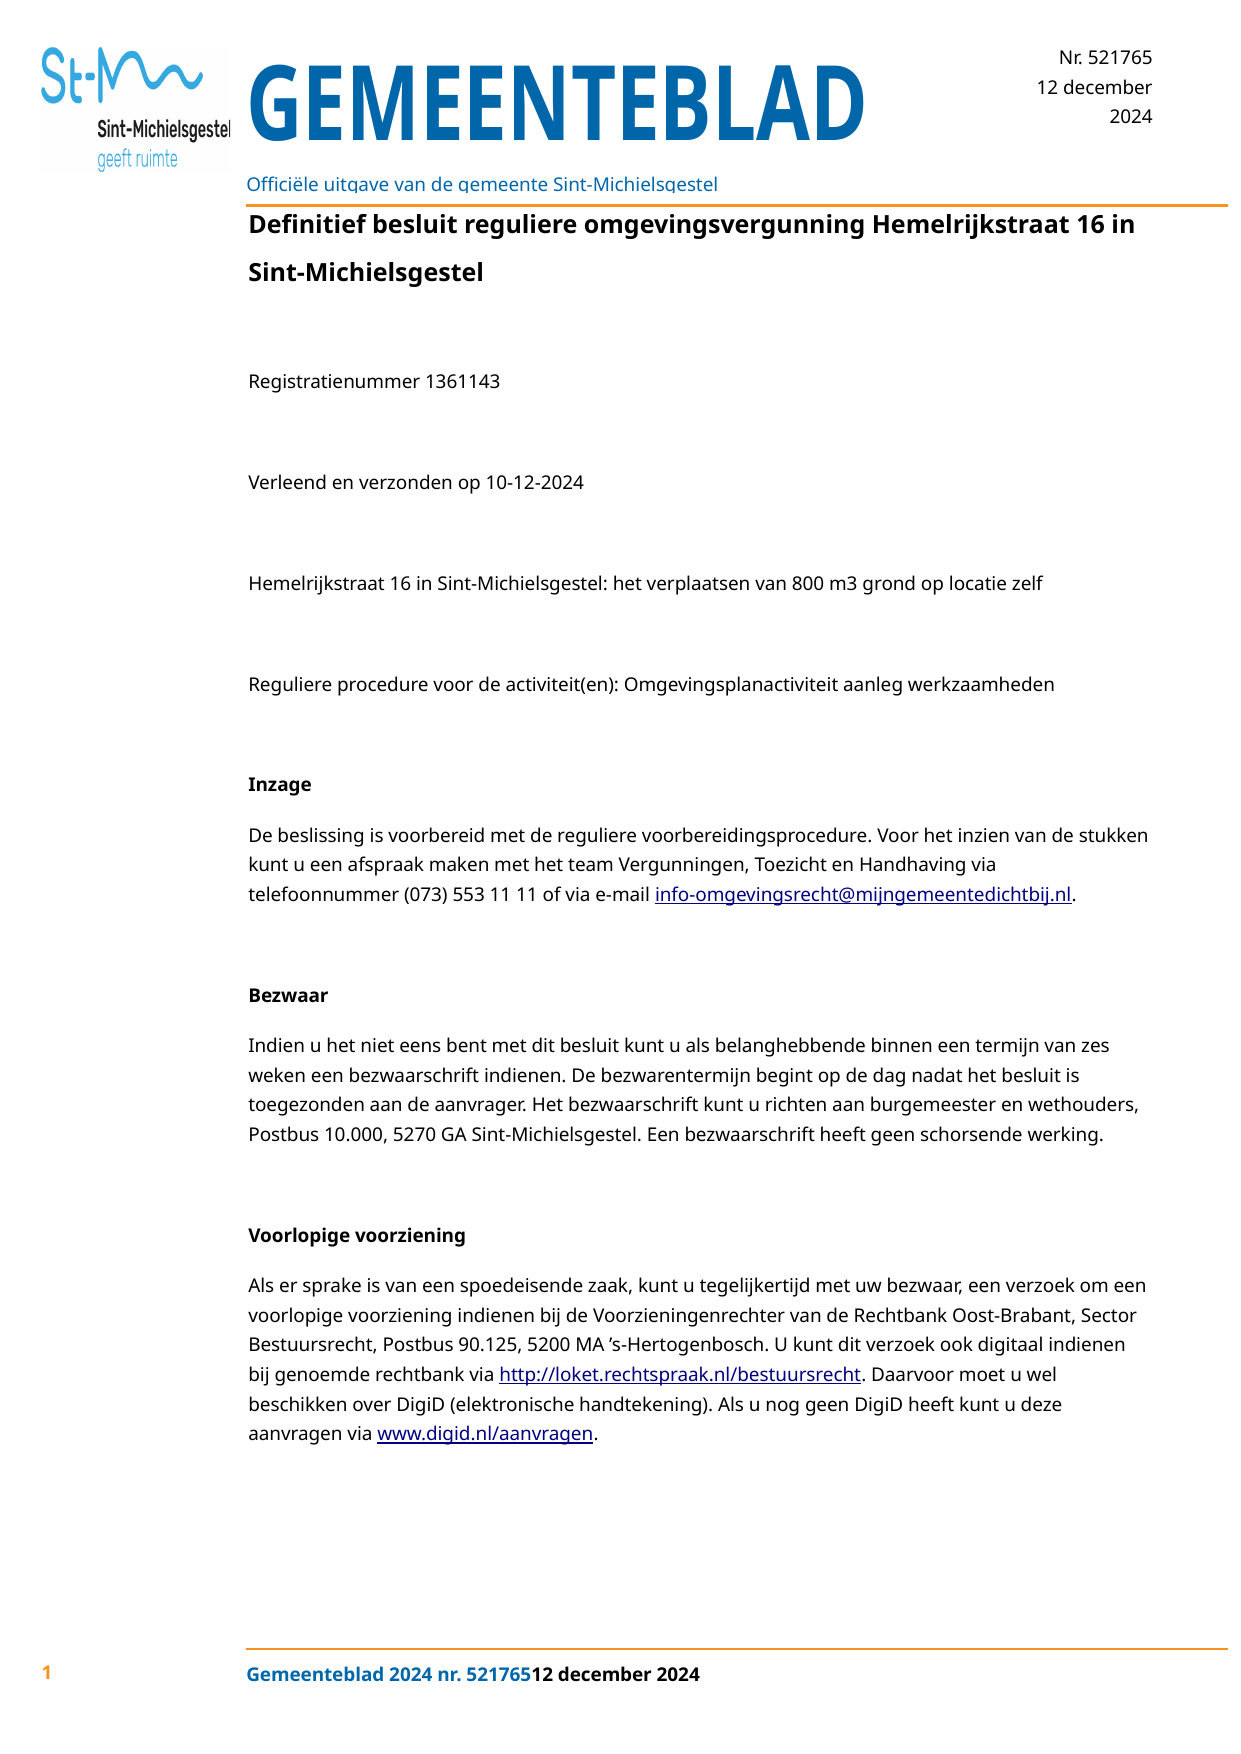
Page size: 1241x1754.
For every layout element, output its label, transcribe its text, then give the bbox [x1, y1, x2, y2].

text Als er sprake is van een spoedeisende zaak, kunt u tegelijkertijd met uw bezwaar, een verzoek om een voorlopige voorziening indienen bij de Voorzieningenrechter van de Rechtbank Oost-Brabant, Sector Bestuursrecht, Postbus 90.125, 5200 MA ’s-Hertogenbosch. U kunt dit verzoek ook digitaal indienen bij genoemde rechtbank via http://loket.rechtspraak.nl/bestuursrecht. Daarvoor moet u wel beschikken over DigiD (elektronische handtekening). Als u nog geen DigiD heeft kunt u deze aanvragen via www.digid.nl/aanvragen. [248, 1272, 1152, 1446]
text Voorlopige voorziening [248, 1222, 1152, 1248]
text Reguliere procedure voor de activiteit(en): Omgevingsplanactiviteit aanleg werkzaamheden [248, 671, 1152, 697]
picture [41, 47, 231, 172]
text Registratienummer 1361143 [248, 368, 1152, 394]
text Indien u het niet eens bent met dit besluit kunt u als belanghebbende binnen een termijn van zes weken een bezwaarschrift indienen. De bezwarentermijn begint op de dag nadat het besluit is toegezonden aan de aanvrager. Het bezwaarschrift kunt u richten aan burgemeester en wethouders, Postbus 10.000, 5270 GA Sint-Michielsgestel. Een bezwaarschrift heeft geen schorsende werking. [248, 1032, 1152, 1147]
text Definitief besluit reguliere omgevingsvergunning Hemelrijkstraat 16 in Sint-Michielsgestel [248, 207, 1152, 288]
text De beslissing is voorbereid met de reguliere voorbereidingsprocedure. Voor het inzien van de stukken kunt u een afspraak maken met het team Vergunningen, Toezicht en Handhaving via telefoonnummer (073) 553 11 11 of via e-mail info-omgevingsrecht@mijngemeentedichtbij.nl. [248, 822, 1152, 907]
text Hemelrijkstraat 16 in Sint-Michielsgestel: het verplaatsen van 800 m3 grond op locatie zelf [248, 570, 1152, 596]
text Inzage [248, 772, 1152, 797]
text Bezwaar [248, 982, 1152, 1008]
text Verleend en verzonden op 10-12-2024 [248, 469, 1152, 495]
